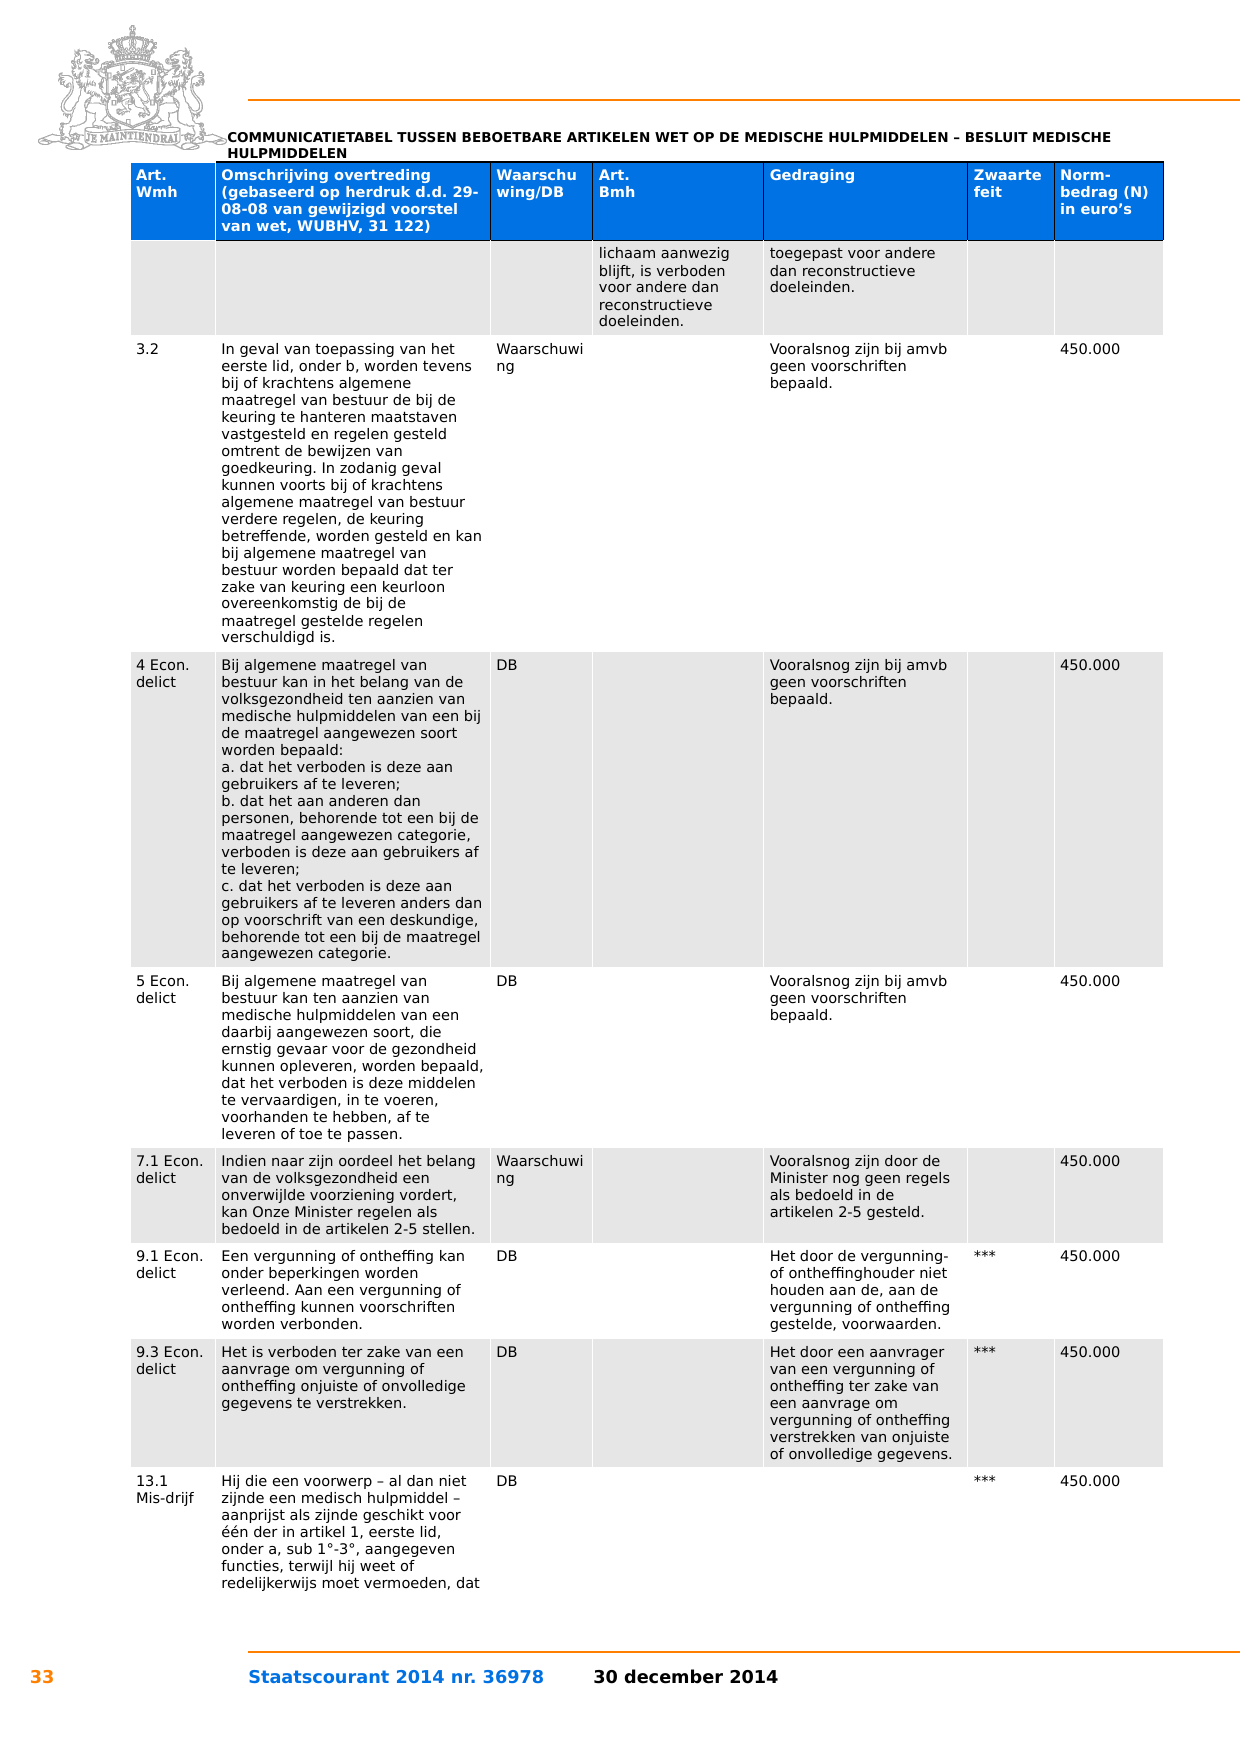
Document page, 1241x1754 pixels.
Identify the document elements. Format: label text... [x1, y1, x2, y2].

table_cell DB [491, 1339, 592, 1467]
table_cell Het door een aanvrager van een vergunning of ontheffing ter zake van een aanvrage om vergunning of ontheffing verstrekken van onjuiste of onvolledige gegevens. [764, 1339, 967, 1467]
table_cell Vooralsnog zijn bij amvb geen voorschriften bepaald. [764, 968, 967, 1147]
table_header COMMUNICATIETABEL TUSSEN BEBOETBARE ARTIKELEN WET OP DE MEDISCHE HULPMIDDELEN – BESLUIT MEDISCHE HULPMIDDELEN [130, 130, 1163, 161]
table_cell In geval van toepassing van het eerste lid, onder b, worden tevens bij of krachtens algemene maatregel van bestuur de bij de keuring te hanteren maatstaven vastgesteld en regelen gesteld omtrent de bewijzen van goedkeuring. In zodanig geval kunnen voorts bij of krachtens algemene maatregel van bestuur verdere regelen, de keuring betreffende, worden gesteld en kan bij algemene maatregel van bestuur worden bepaald dat ter zake van keuring een keurloon overeenkomstig de bij de maatregel gestelde regelen verschuldigd is. [216, 336, 490, 651]
table_cell Norm-bedrag (N) in euro’s [1055, 163, 1163, 240]
table_cell [593, 336, 763, 651]
table_cell [968, 1148, 1054, 1243]
table_cell *** [968, 1244, 1054, 1338]
picture [38, 25, 227, 150]
table_cell [593, 1339, 763, 1467]
table_cell 9.3 Econ. delict [131, 1339, 215, 1467]
table_cell *** [968, 1339, 1054, 1467]
table_cell Waarschuwing/DB [491, 163, 592, 240]
table_cell toegepast voor andere dan reconstructieve doeleinden. [764, 241, 967, 335]
table_cell [968, 968, 1054, 1147]
table_cell 7.1 Econ. delict [131, 1148, 215, 1243]
table_cell [593, 652, 763, 967]
table_cell Waarschuwing [491, 336, 592, 651]
table_cell Vooralsnog zijn door de Minister nog geen regels als bedoeld in de artikelen 2-5 gesteld. [764, 1148, 967, 1243]
table_cell Waarschuwing [491, 1148, 592, 1243]
table_cell *** [968, 1468, 1054, 1596]
table_cell DB [491, 968, 592, 1147]
table_cell DB [491, 1244, 592, 1338]
table_cell [491, 241, 592, 335]
table_cell Indien naar zijn oordeel het belang van de volksgezondheid een onverwijlde voorziening vordert, kan Onze Minister regelen als bedoeld in de artikelen 2-5 stellen. [216, 1148, 490, 1243]
table_cell Hij die een voorwerp – al dan niet zijnde een medisch hulpmiddel – aanprijst als zijnde geschikt voor één der in artikel 1, eerste lid, onder a, sub 1°-3°, aangegeven functies, terwijl hij weet of redelijkerwijs moet vermoeden, dat [216, 1468, 490, 1596]
table_cell 4 Econ. delict [131, 652, 215, 967]
table_cell Art. Wmh [131, 163, 215, 240]
table_cell 5 Econ. delict [131, 968, 215, 1147]
table_cell DB [491, 1468, 592, 1596]
table_cell Vooralsnog zijn bij amvb geen voorschriften bepaald. [764, 652, 967, 967]
table_cell Vooralsnog zijn bij amvb geen voorschriften bepaald. [764, 336, 967, 651]
table_cell 450.000 [1055, 1339, 1163, 1467]
table_cell [1055, 241, 1163, 335]
table_cell [764, 1468, 967, 1596]
table_cell 13.1 Mis-drijf [131, 1468, 215, 1596]
table_cell DB [491, 652, 592, 967]
table_cell Bij algemene maatregel van bestuur kan ten aanzien van medische hulpmiddelen van een daarbij aangewezen soort, die ernstig gevaar voor de gezondheid kunnen opleveren, worden bepaald, dat het verboden is deze middelen te vervaardigen, in te voeren, voorhanden te hebben, af te leveren of toe te passen. [216, 968, 490, 1147]
table_cell 3.2 [131, 336, 215, 651]
table_cell [968, 241, 1054, 335]
table_cell [593, 1468, 763, 1596]
table_cell [593, 1244, 763, 1338]
table_cell [216, 241, 490, 335]
table_cell 9.1 Econ. delict [131, 1244, 215, 1338]
table_cell 450.000 [1055, 968, 1163, 1147]
table_cell [593, 968, 763, 1147]
table_cell Een vergunning of ontheffing kan onder beperkingen worden verleend. Aan een vergunning of ontheffing kunnen voorschriften worden verbonden. [216, 1244, 490, 1338]
table_cell 450.000 [1055, 1468, 1163, 1596]
table_cell Gedraging [764, 163, 967, 240]
table_cell 450.000 [1055, 1244, 1163, 1338]
table_cell Zwaarte feit [968, 163, 1054, 240]
table_cell 450.000 [1055, 1148, 1163, 1243]
table_cell Bij algemene maatregel van bestuur kan in het belang van de volksgezondheid ten aanzien van medische hulpmiddelen van een bij de maatregel aangewezen soort worden bepaald: a. dat het verboden is deze aan gebruikers af te leveren; b. dat het aan anderen dan personen, behorende tot een bij de maatregel aangewezen categorie, verboden is deze aan gebruikers af te leveren; c. dat het verboden is deze aan gebruikers af te leveren anders dan op voorschrift van een deskundige, behorende tot een bij de maatregel aangewezen categorie. [216, 652, 490, 967]
table_cell Het door de vergunning- of ontheffinghouder niet houden aan de, aan de vergunning of ontheffing gestelde, voorwaarden. [764, 1244, 967, 1338]
table_cell Art. Bmh [593, 163, 763, 240]
table_cell [968, 336, 1054, 651]
table_cell [131, 241, 215, 335]
table_cell 450.000 [1055, 652, 1163, 967]
table_cell [968, 652, 1054, 967]
table_cell lichaam aanwezig blijft, is verboden voor andere dan reconstructieve doeleinden. [593, 241, 763, 335]
table_cell [593, 1148, 763, 1243]
table_cell Omschrijving overtreding (gebaseerd op herdruk d.d. 29-08-08 van gewijzigd voorstel van wet, WUBHV, 31 122) [216, 163, 490, 240]
table_cell Het is verboden ter zake van een aanvrage om vergunning of ontheffing onjuiste of onvolledige gegevens te verstrekken. [216, 1339, 490, 1467]
table_cell 450.000 [1055, 336, 1163, 651]
